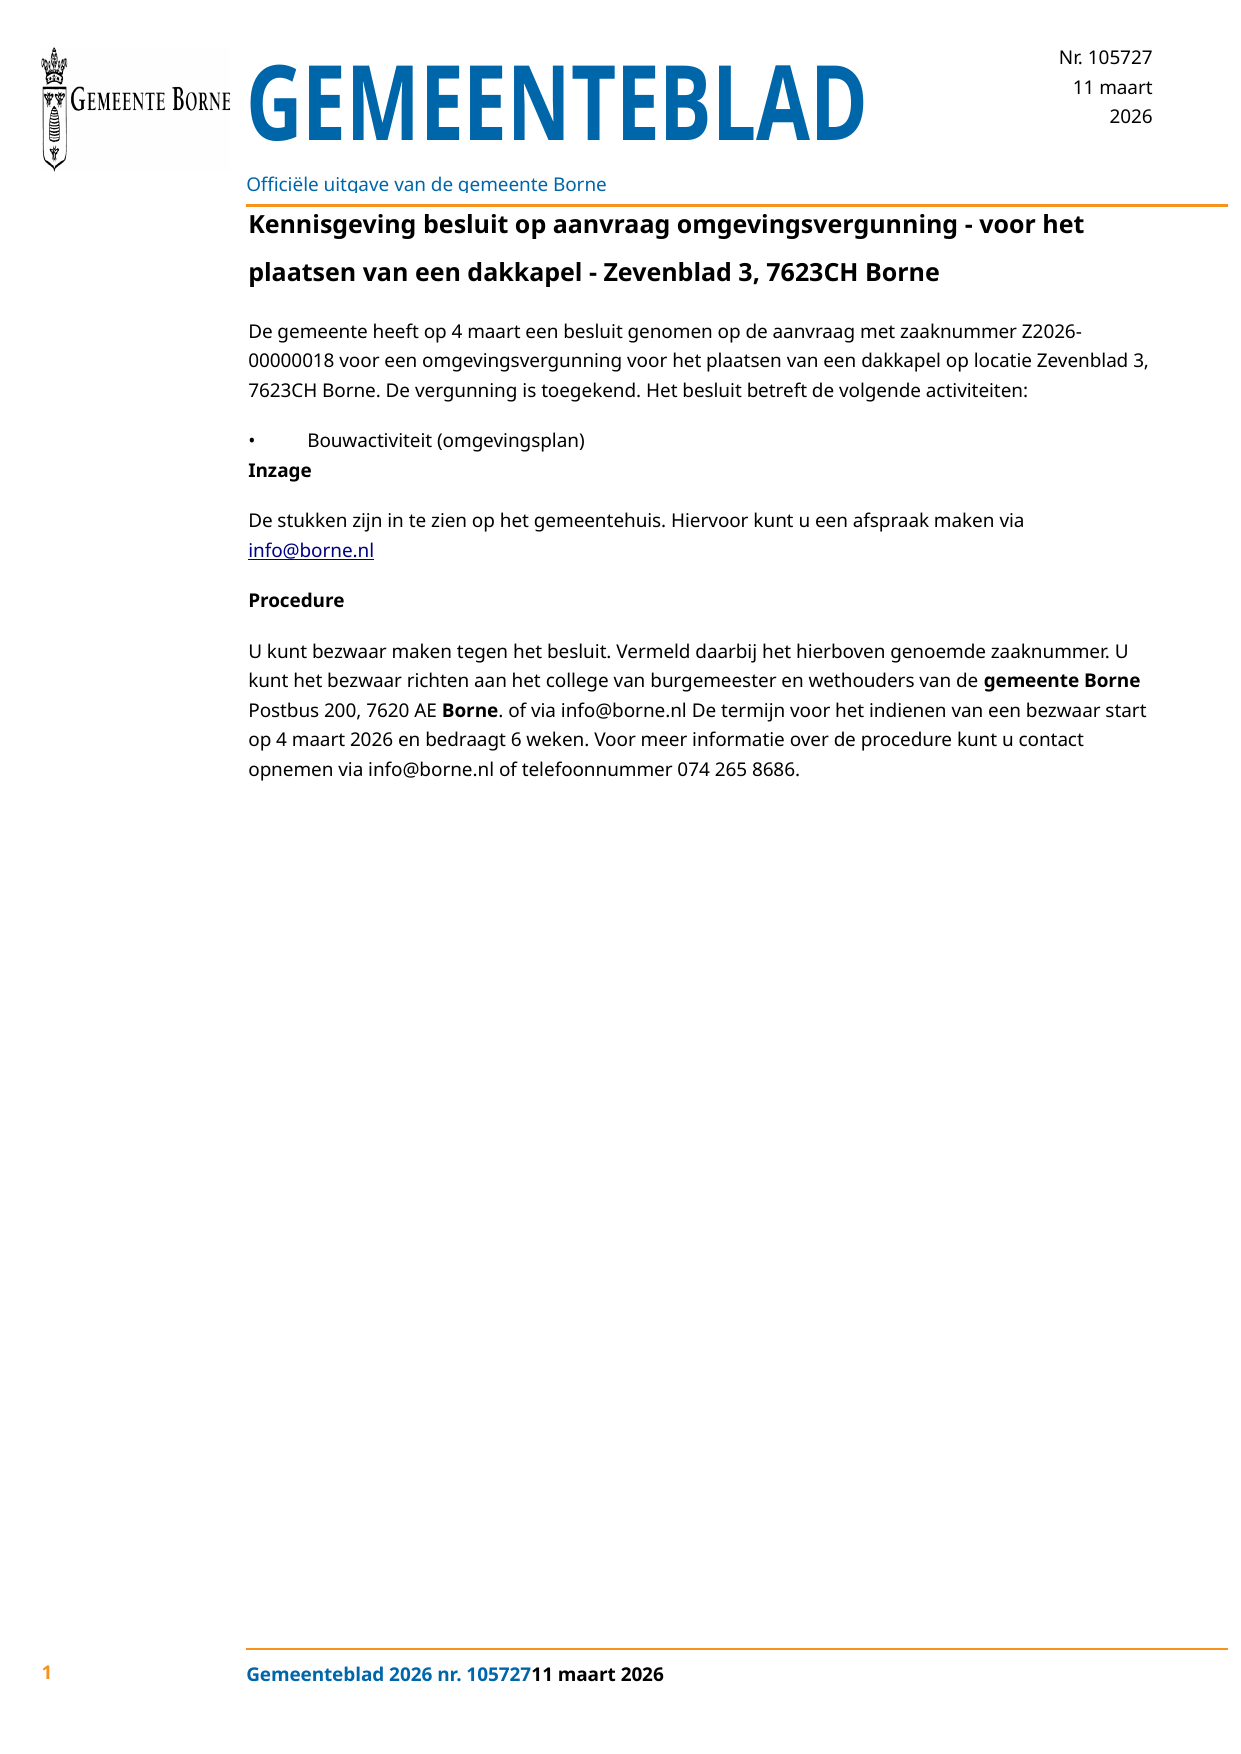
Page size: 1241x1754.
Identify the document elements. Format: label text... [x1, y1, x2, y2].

picture [41, 47, 231, 172]
text De stukken zijn in te zien op het gemeentehuis. Hiervoor kunt u een afspraak maken via info@borne.nl [248, 507, 1152, 563]
text Procedure [248, 587, 1152, 613]
list Bouwactiviteit (omgevingsplan) [248, 427, 1152, 453]
text De gemeente heeft op 4 maart een besluit genomen op de aanvraag met zaaknummer Z2026-00000018 voor een omgevingsvergunning voor het plaatsen van een dakkapel op locatie Zevenblad 3, 7623CH Borne. De vergunning is toegekend. Het besluit betreft de volgende activiteiten: [248, 318, 1152, 403]
text U kunt bezwaar maken tegen het besluit. Vermeld daarbij het hierboven genoemde zaaknummer. U kunt het bezwaar richten aan het college van burgemeester en wethouders van de gemeente Borne Postbus 200, 7620 AE Borne. of via info@borne.nl De termijn voor het indienen van een bezwaar start op 4 maart 2026 en bedraagt 6 weken. Voor meer informatie over de procedure kunt u contact opnemen via info@borne.nl of telefoonnummer 074 265 8686. [248, 638, 1152, 782]
text Inzage [248, 457, 1152, 483]
text Kennisgeving besluit op aanvraag omgevingsvergunning - voor het plaatsen van een dakkapel - Zevenblad 3, 7623CH Borne [248, 207, 1152, 288]
